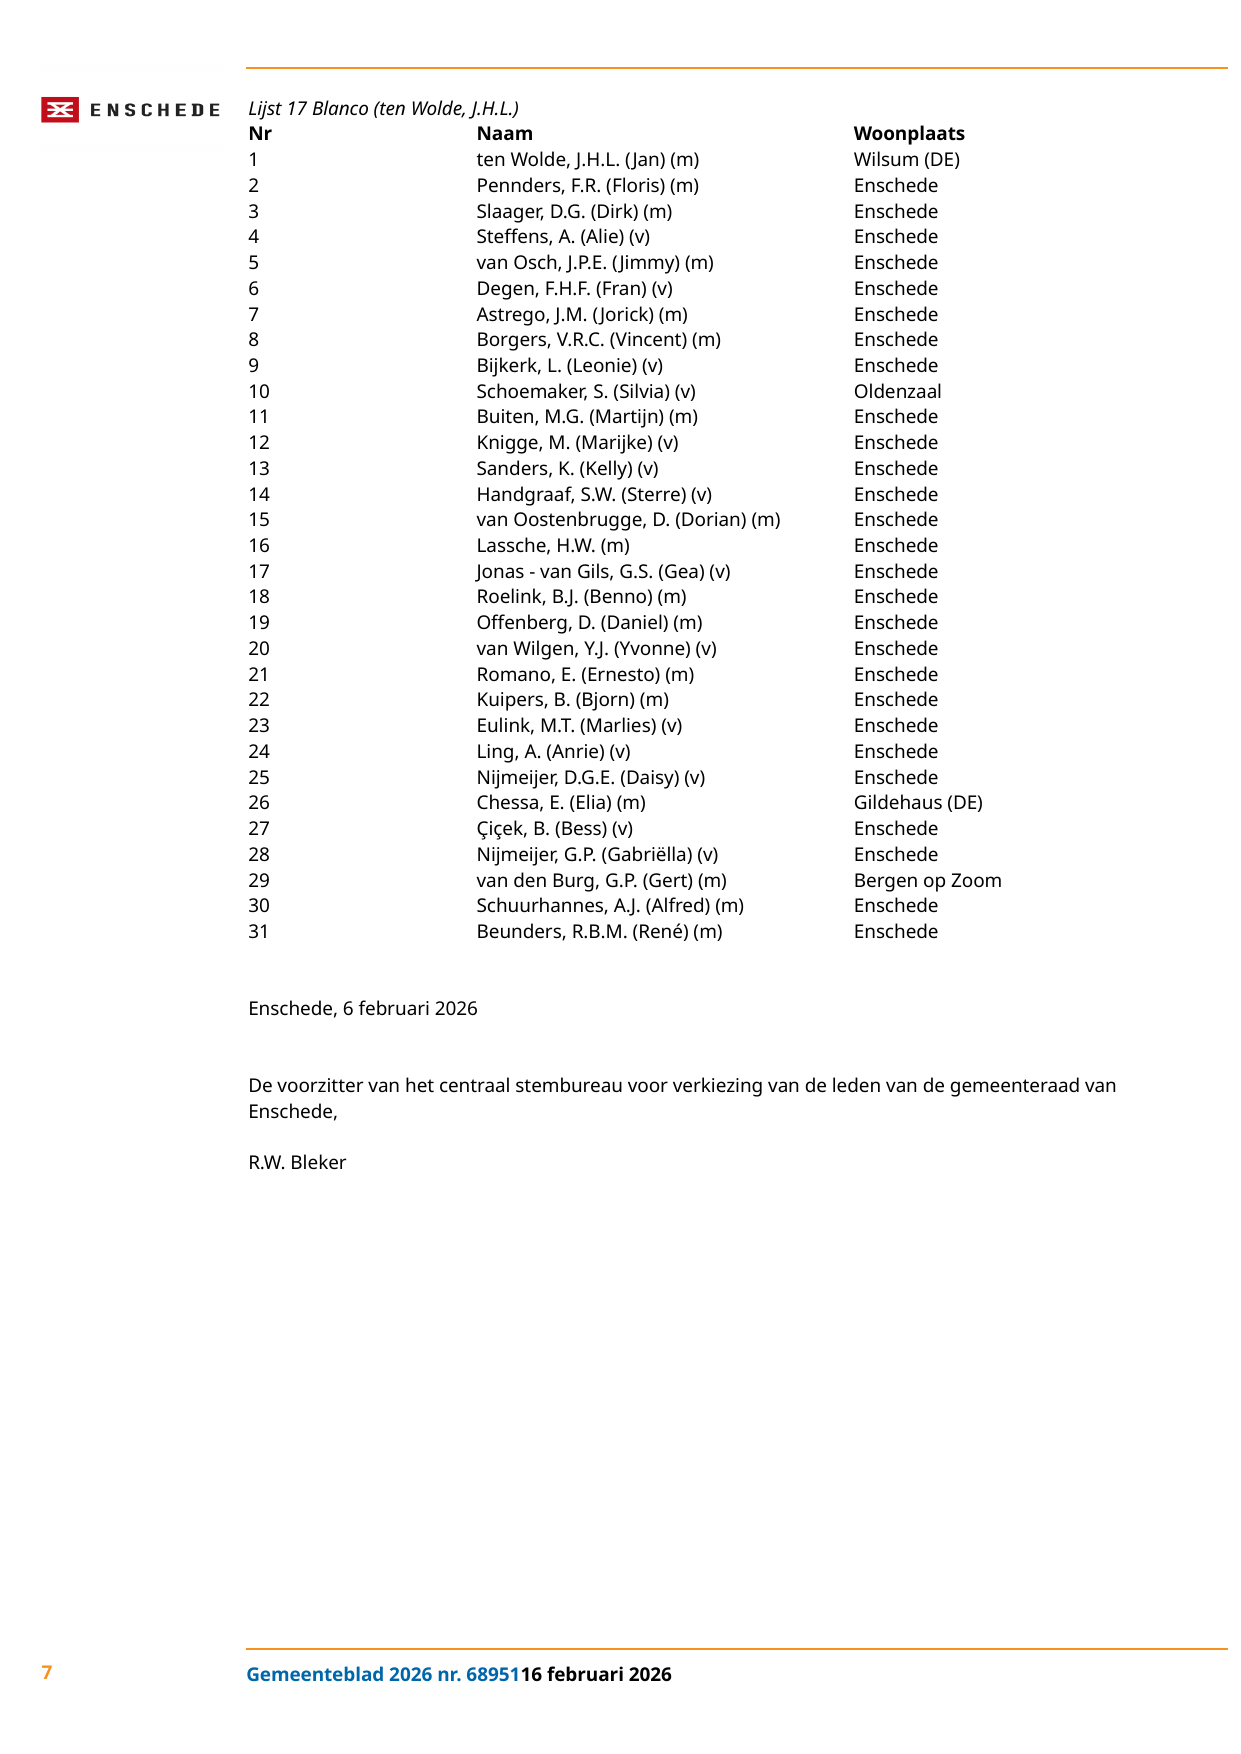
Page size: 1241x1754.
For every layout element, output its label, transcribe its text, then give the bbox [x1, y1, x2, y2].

table_cell Schoemaker, S. (Silvia) (v) [476, 378, 854, 404]
text Enschede, 6 februari 2026 [248, 995, 1152, 1021]
table_cell Borgers, V.R.C. (Vincent) (m) [476, 326, 854, 352]
table_cell 12 [248, 429, 476, 455]
table_cell 18 [248, 584, 476, 609]
table_cell Beunders, R.B.M. (René) (m) [476, 918, 854, 944]
table_cell Lassche, H.W. (m) [476, 532, 854, 558]
table_cell 1 [248, 146, 476, 172]
table_header Nr [248, 121, 476, 146]
table_cell Enschede [854, 404, 1152, 429]
table_cell Nijmeijer, G.P. (Gabriëlla) (v) [476, 841, 854, 867]
table_cell Enschede [854, 352, 1152, 378]
table_cell Offenberg, D. (Daniel) (m) [476, 610, 854, 635]
table_cell Enschede [854, 532, 1152, 558]
table_cell Çiçek, B. (Bess) (v) [476, 815, 854, 841]
table_cell Enschede [854, 507, 1152, 532]
table_cell Oldenzaal [854, 378, 1152, 404]
table_cell Schuurhannes, A.J. (Alfred) (m) [476, 893, 854, 918]
table_cell 19 [248, 610, 476, 635]
table_cell Enschede [854, 326, 1152, 352]
table_cell Enschede [854, 918, 1152, 944]
table_cell 2 [248, 172, 476, 198]
table_cell 11 [248, 404, 476, 429]
table_cell 28 [248, 841, 476, 867]
table_cell Kuipers, B. (Bjorn) (m) [476, 687, 854, 712]
table_cell 7 [248, 301, 476, 326]
table_cell Bijkerk, L. (Leonie) (v) [476, 352, 854, 378]
table_cell Bergen op Zoom [854, 867, 1152, 892]
table_cell 4 [248, 224, 476, 249]
table_cell Enschede [854, 249, 1152, 275]
table_cell 30 [248, 893, 476, 918]
table_cell Enschede [854, 429, 1152, 455]
table_cell Enschede [854, 172, 1152, 198]
picture [41, 47, 231, 172]
table_cell 17 [248, 558, 476, 584]
table_cell Enschede [854, 893, 1152, 918]
table_cell van Osch, J.P.E. (Jimmy) (m) [476, 249, 854, 275]
table_cell 22 [248, 687, 476, 712]
table_cell Enschede [854, 198, 1152, 223]
table_cell Enschede [854, 558, 1152, 584]
text R.W. Bleker [248, 1149, 1152, 1175]
table_cell Slaager, D.G. (Dirk) (m) [476, 198, 854, 223]
table_cell Knigge, M. (Marijke) (v) [476, 429, 854, 455]
table_header Naam [476, 121, 854, 146]
table_cell van Oostenbrugge, D. (Dorian) (m) [476, 507, 854, 532]
table_cell Enschede [854, 841, 1152, 867]
table_cell 20 [248, 635, 476, 661]
table_cell 3 [248, 198, 476, 223]
table_cell Steffens, A. (Alie) (v) [476, 224, 854, 249]
table_cell 15 [248, 507, 476, 532]
table_header Woonplaats [854, 121, 1152, 146]
table_cell Chessa, E. (Elia) (m) [476, 790, 854, 815]
table_cell Enschede [854, 764, 1152, 789]
table_cell 27 [248, 815, 476, 841]
table_cell Romano, E. (Ernesto) (m) [476, 661, 854, 687]
table_cell Enschede [854, 275, 1152, 301]
table_cell Enschede [854, 815, 1152, 841]
table_cell 29 [248, 867, 476, 892]
table_cell 5 [248, 249, 476, 275]
table_cell Degen, F.H.F. (Fran) (v) [476, 275, 854, 301]
table_cell Sanders, K. (Kelly) (v) [476, 455, 854, 481]
table_cell Nijmeijer, D.G.E. (Daisy) (v) [476, 764, 854, 789]
table_cell 21 [248, 661, 476, 687]
table_cell Enschede [854, 738, 1152, 764]
table_cell Eulink, M.T. (Marlies) (v) [476, 713, 854, 738]
table_cell Enschede [854, 301, 1152, 326]
table_cell Pennders, F.R. (Floris) (m) [476, 172, 854, 198]
text Lijst 17 Blanco (ten Wolde, J.H.L.) [248, 95, 1152, 121]
table_cell 14 [248, 481, 476, 507]
table_cell Gildehaus (DE) [854, 790, 1152, 815]
table_cell ten Wolde, J.H.L. (Jan) (m) [476, 146, 854, 172]
table_cell 16 [248, 532, 476, 558]
table_cell Enschede [854, 224, 1152, 249]
table_cell Enschede [854, 661, 1152, 687]
table_cell Enschede [854, 635, 1152, 661]
table_cell Enschede [854, 687, 1152, 712]
table_cell Wilsum (DE) [854, 146, 1152, 172]
table_cell 6 [248, 275, 476, 301]
table_cell van den Burg, G.P. (Gert) (m) [476, 867, 854, 892]
table_cell Handgraaf, S.W. (Sterre) (v) [476, 481, 854, 507]
table_cell 26 [248, 790, 476, 815]
table_cell Astrego, J.M. (Jorick) (m) [476, 301, 854, 326]
table_cell 23 [248, 713, 476, 738]
table_cell Roelink, B.J. (Benno) (m) [476, 584, 854, 609]
table_cell Jonas - van Gils, G.S. (Gea) (v) [476, 558, 854, 584]
table_cell Enschede [854, 713, 1152, 738]
table_cell Enschede [854, 584, 1152, 609]
table_cell 10 [248, 378, 476, 404]
table_cell 24 [248, 738, 476, 764]
table_cell Buiten, M.G. (Martijn) (m) [476, 404, 854, 429]
table_cell Enschede [854, 610, 1152, 635]
table_cell 8 [248, 326, 476, 352]
table_cell 31 [248, 918, 476, 944]
table_cell 9 [248, 352, 476, 378]
table_cell Ling, A. (Anrie) (v) [476, 738, 854, 764]
text De voorzitter van het centraal stembureau voor verkiezing van de leden van de gemeenteraad van Enschede, [248, 1072, 1152, 1124]
table_cell 13 [248, 455, 476, 481]
table_cell Enschede [854, 481, 1152, 507]
table_cell 25 [248, 764, 476, 789]
table_cell Enschede [854, 455, 1152, 481]
table_cell van Wilgen, Y.J. (Yvonne) (v) [476, 635, 854, 661]
